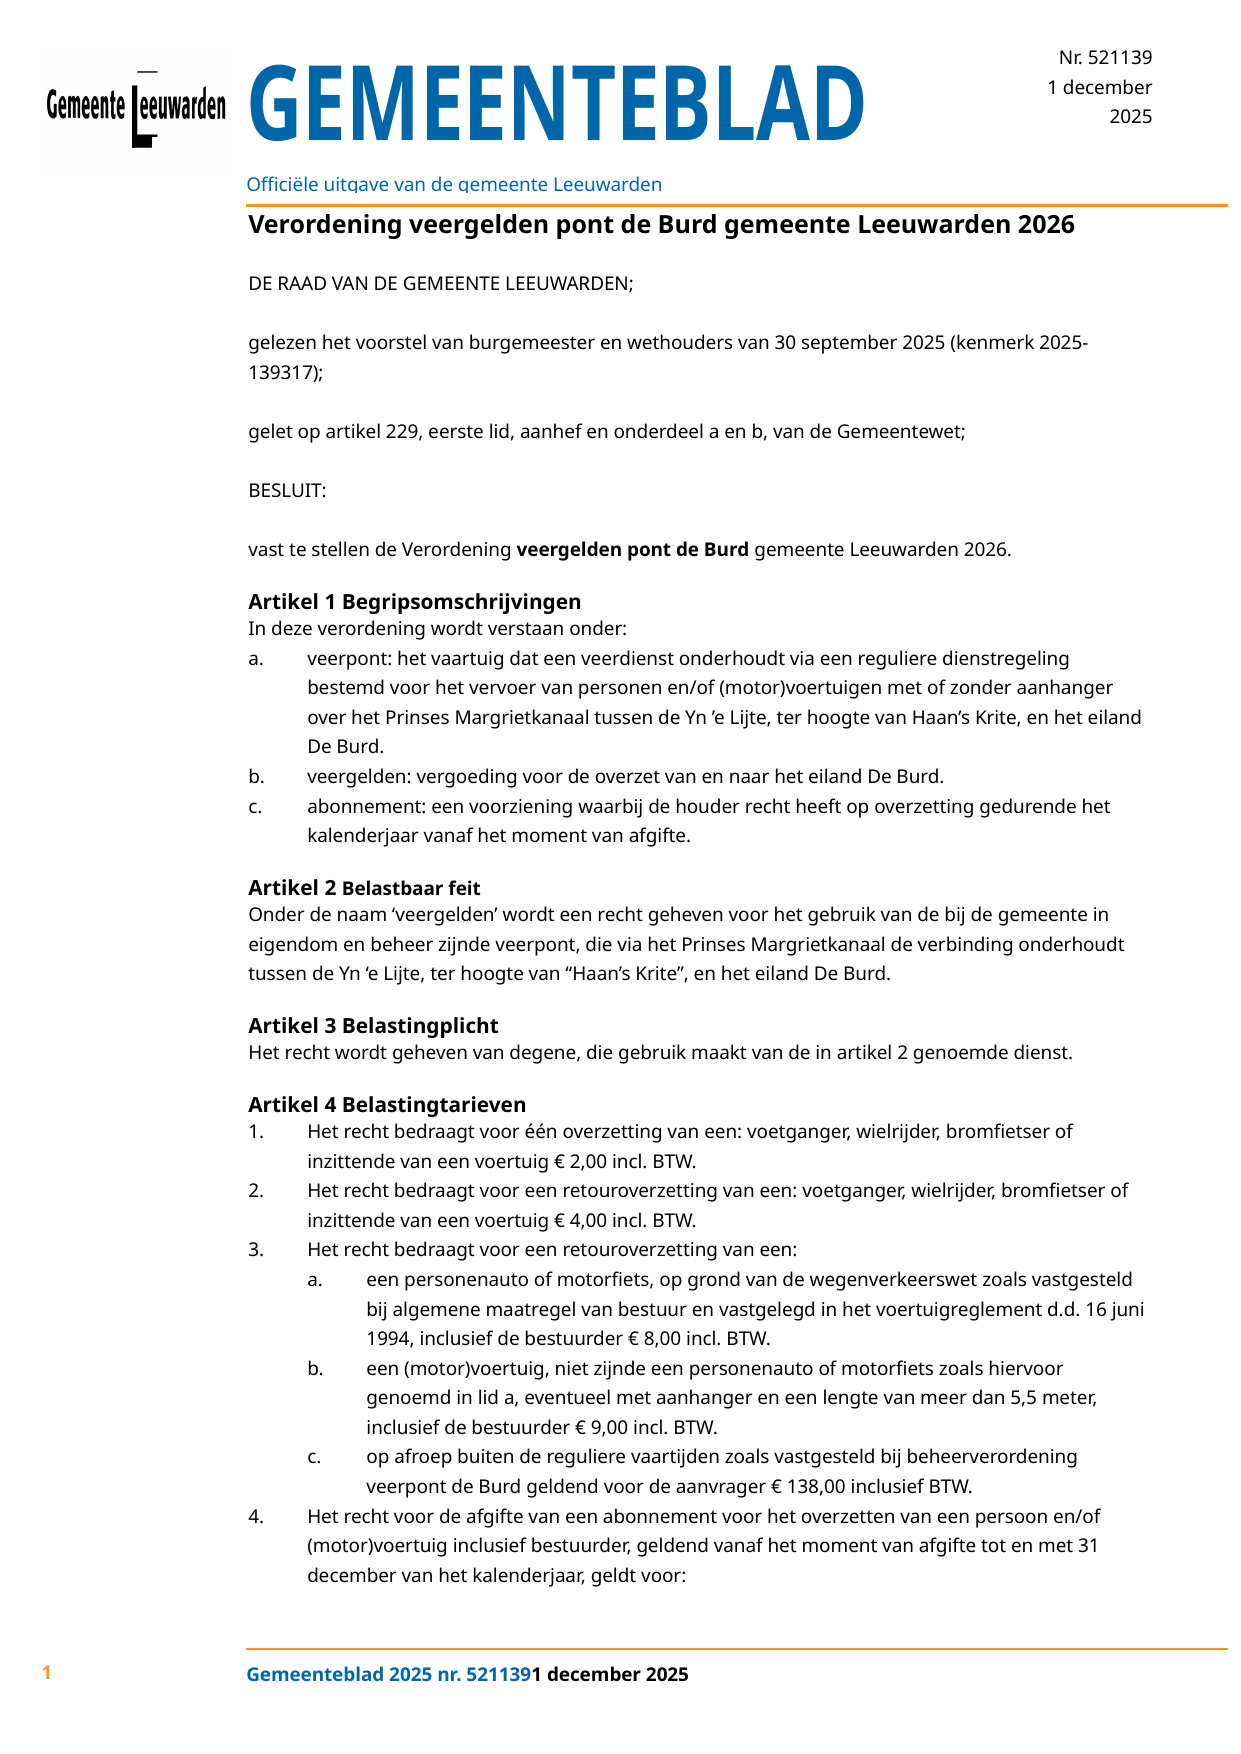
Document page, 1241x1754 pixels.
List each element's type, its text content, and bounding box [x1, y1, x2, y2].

list op afroep buiten de reguliere vaartijden zoals vastgesteld bij beheerverordening veerpont de Burd geldend voor de aanvrager € 138,00 inclusief BTW. [307, 1444, 1152, 1499]
list Het recht bedraagt voor één overzetting van een: voetganger, wielrijder, bromfietser of inzittende van een voertuig € 2,00 incl. BTW. [248, 1118, 1152, 1173]
text Het recht wordt geheven van degene, die gebruik maakt van de in artikel 2 genoemde dienst. [248, 1039, 1152, 1065]
text gelet op artikel 229, eerste lid, aanhef en onderdeel a en b, van de Gemeentewet; [248, 418, 1152, 444]
list veergelden: vergoeding voor de overzet van en naar het eiland De Burd. [248, 763, 1152, 789]
list een (motor)voertuig, niet zijnde een personenauto of motorfiets zoals hiervoor genoemd in lid a, eventueel met aanhanger en een lengte van meer dan 5,5 meter, inclusief de bestuurder € 9,00 incl. BTW. [307, 1355, 1152, 1440]
list Het recht bedraagt voor een retouroverzetting van een: voetganger, wielrijder, bromfietser of inzittende van een voertuig € 4,00 incl. BTW. [248, 1177, 1152, 1233]
text Artikel 1 Begripsomschrijvingen [248, 587, 1152, 615]
text BESLUIT: [248, 477, 1152, 503]
list veerpont: het vaartuig dat een veerdienst onderhoudt via een reguliere dienstregeling bestemd voor het vervoer van personen en/of (motor)voertuigen met of zonder aanhanger over het Prinses Margrietkanaal tussen de Yn ’e Lijte, ter hoogte van Haan’s Krite, en het eiland De Burd. [248, 645, 1152, 759]
text Onder de naam ‘veergelden’ wordt een recht geheven voor het gebruik van de bij de gemeente in eigendom en beheer zijnde veerpont, die via het Prinses Margrietkanaal de verbinding onderhoudt tussen de Yn ‘e Lijte, ter hoogte van “Haan’s Krite”, en het eiland De Burd. [248, 901, 1152, 986]
text gelezen het voorstel van burgemeester en wethouders van 30 september 2025 (kenmerk 2025-139317); [248, 329, 1152, 385]
list abonnement: een voorziening waarbij de houder recht heeft op overzetting gedurende het kalenderjaar vanaf het moment van afgifte. [248, 793, 1152, 848]
text vast te stellen de Verordening veergelden pont de Burd gemeente Leeuwarden 2026. [248, 537, 1152, 562]
text DE RAAD VAN DE GEMEENTE LEEUWARDEN; [248, 270, 1152, 296]
text Verordening veergelden pont de Burd gemeente Leeuwarden 2026 [248, 207, 1152, 241]
list Het recht bedraagt voor een retouroverzetting van een: [248, 1237, 1152, 1262]
picture [41, 47, 231, 172]
text In deze verordening wordt verstaan onder: [248, 615, 1152, 641]
text Artikel 4 Belastingtarieven [248, 1090, 1152, 1118]
text Artikel 2 Belastbaar feit [248, 873, 1152, 901]
list Het recht voor de afgifte van een abonnement voor het overzetten van een persoon en/of (motor)voertuig inclusief bestuurder, geldend vanaf het moment van afgifte tot en met 31 december van het kalenderjaar, geldt voor: [248, 1503, 1152, 1588]
text Artikel 3 Belastingplicht [248, 1011, 1152, 1039]
list een personenauto of motorfiets, op grond van de wegenverkeerswet zoals vastgesteld bij algemene maatregel van bestuur en vastgelegd in het voertuigreglement d.d. 16 juni 1994, inclusief de bestuurder € 8,00 incl. BTW. [307, 1266, 1152, 1351]
